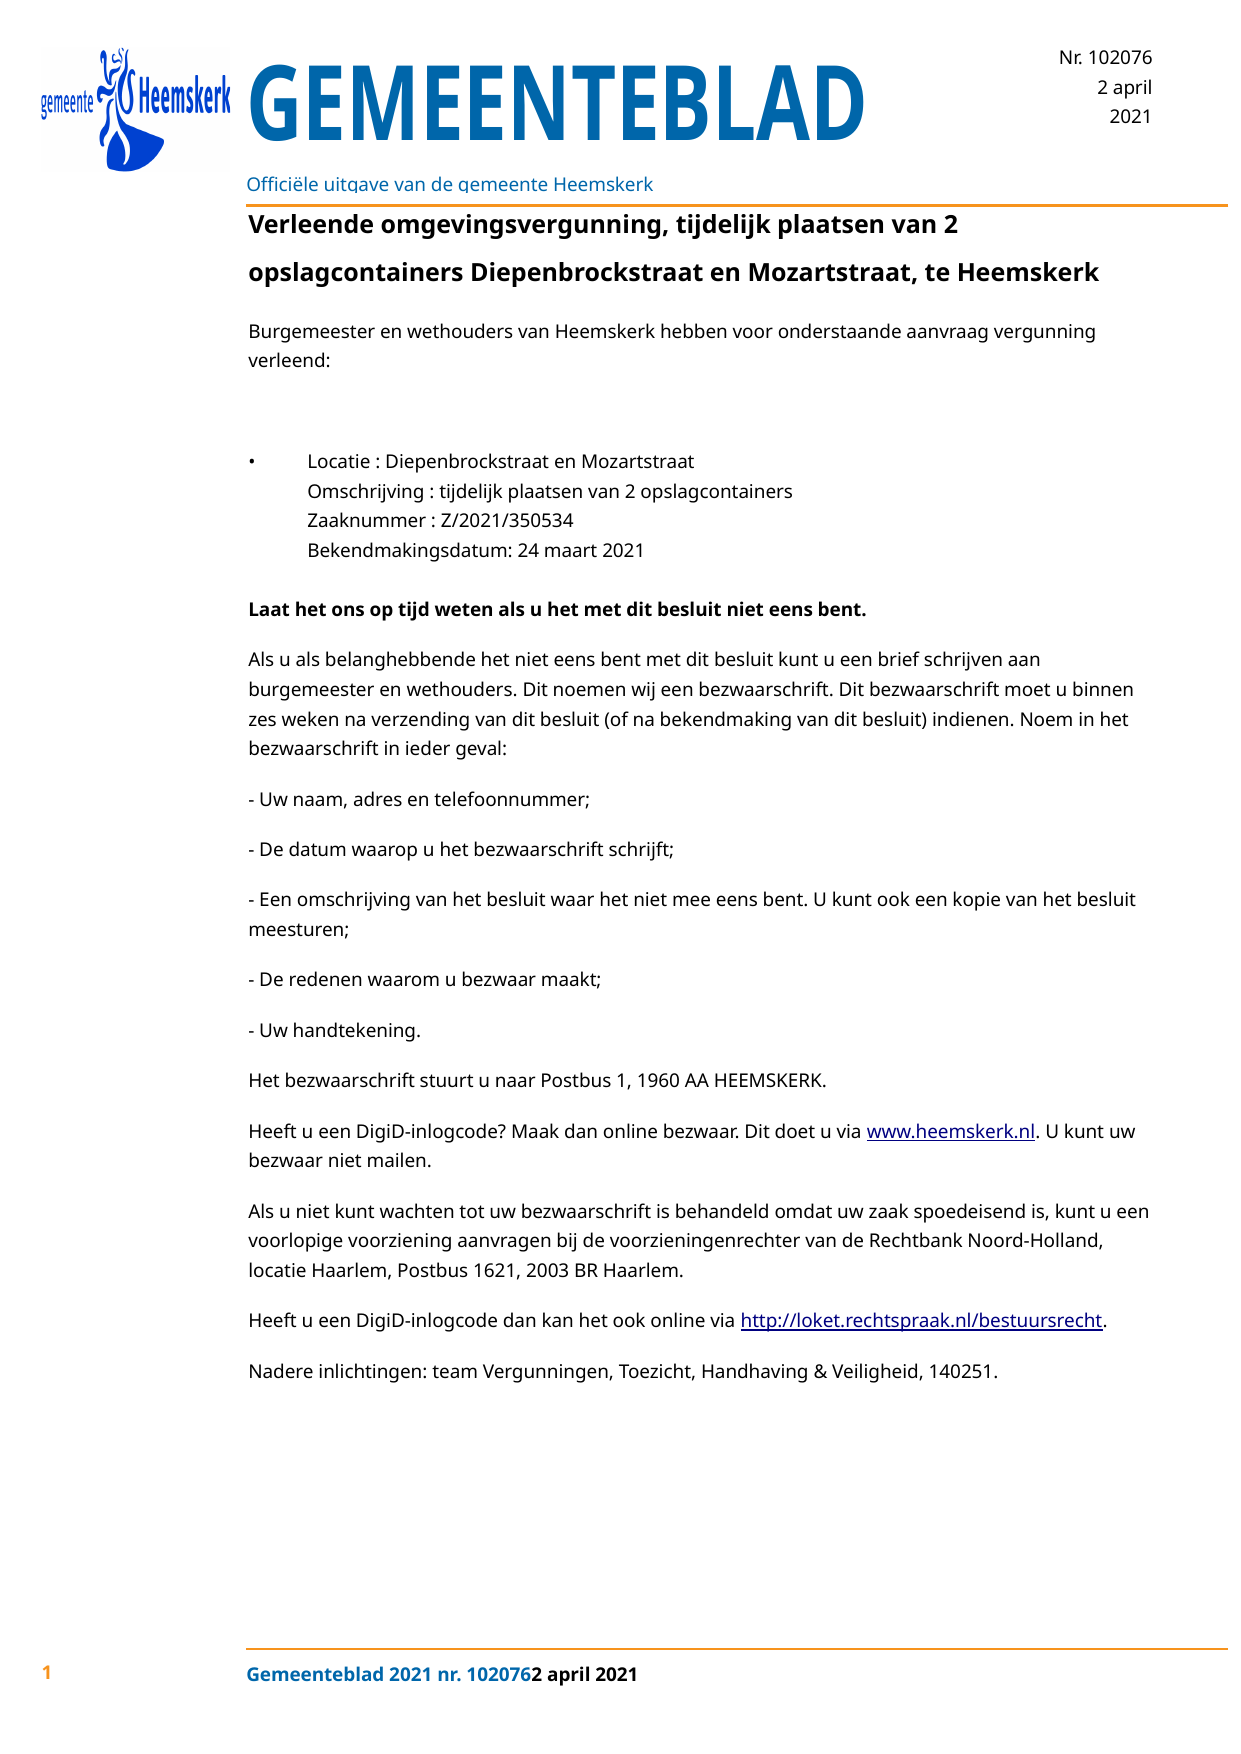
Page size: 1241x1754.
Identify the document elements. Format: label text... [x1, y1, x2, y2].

text Heeft u een DigiD-inlogcode? Maak dan online bezwaar. Dit doet u via www.heemskerk.nl. U kunt uw bezwaar niet mailen. [248, 1118, 1152, 1173]
picture [41, 47, 231, 172]
text Heeft u een DigiD-inlogcode dan kan het ook online via http://loket.rechtspraak.nl/bestuursrecht. [248, 1307, 1152, 1333]
list Zaaknummer : Z/2021/350534 [248, 507, 1152, 533]
list Locatie : Diepenbrockstraat en Mozartstraat [248, 448, 1152, 474]
text Burgemeester en wethouders van Heemskerk hebben voor onderstaande aanvraag vergunning verleend: [248, 318, 1152, 373]
text Nadere inlichtingen: team Vergunningen, Toezicht, Handhaving & Veiligheid, 140251. [248, 1358, 1152, 1384]
text - Uw handtekening. [248, 1017, 1152, 1043]
text Verleende omgevingsvergunning, tijdelijk plaatsen van 2 opslagcontainers Diepenbrockstraat en Mozartstraat, te Heemskerk [248, 207, 1152, 288]
text Laat het ons op tijd weten als u het met dit besluit niet eens bent. [248, 596, 1152, 622]
text - Uw naam, adres en telefoonnummer; [248, 786, 1152, 812]
text Als u als belanghebbende het niet eens bent met dit besluit kunt u een brief schrijven aan burgemeester en wethouders. Dit noemen wij een bezwaarschrift. Dit bezwaarschrift moet u binnen zes weken na verzending van dit besluit (of na bekendmaking van dit besluit) indienen. Noem in het bezwaarschrift in ieder geval: [248, 647, 1152, 761]
text - De redenen waarom u bezwaar maakt; [248, 967, 1152, 992]
text - De datum waarop u het bezwaarschrift schrijft; [248, 836, 1152, 862]
list Omschrijving : tijdelijk plaatsen van 2 opslagcontainers [248, 478, 1152, 504]
text - Een omschrijving van het besluit waar het niet mee eens bent. U kunt ook een kopie van het besluit meesturen; [248, 887, 1152, 942]
text Het bezwaarschrift stuurt u naar Postbus 1, 1960 AA HEEMSKERK. [248, 1067, 1152, 1093]
text Als u niet kunt wachten tot uw bezwaarschrift is behandeld omdat uw zaak spoedeisend is, kunt u een voorlopige voorziening aanvragen bij de voorzieningenrechter van de Rechtbank Noord-Holland, locatie Haarlem, Postbus 1621, 2003 BR Haarlem. [248, 1198, 1152, 1283]
list Bekendmakingsdatum: 24 maart 2021 [248, 537, 1152, 563]
